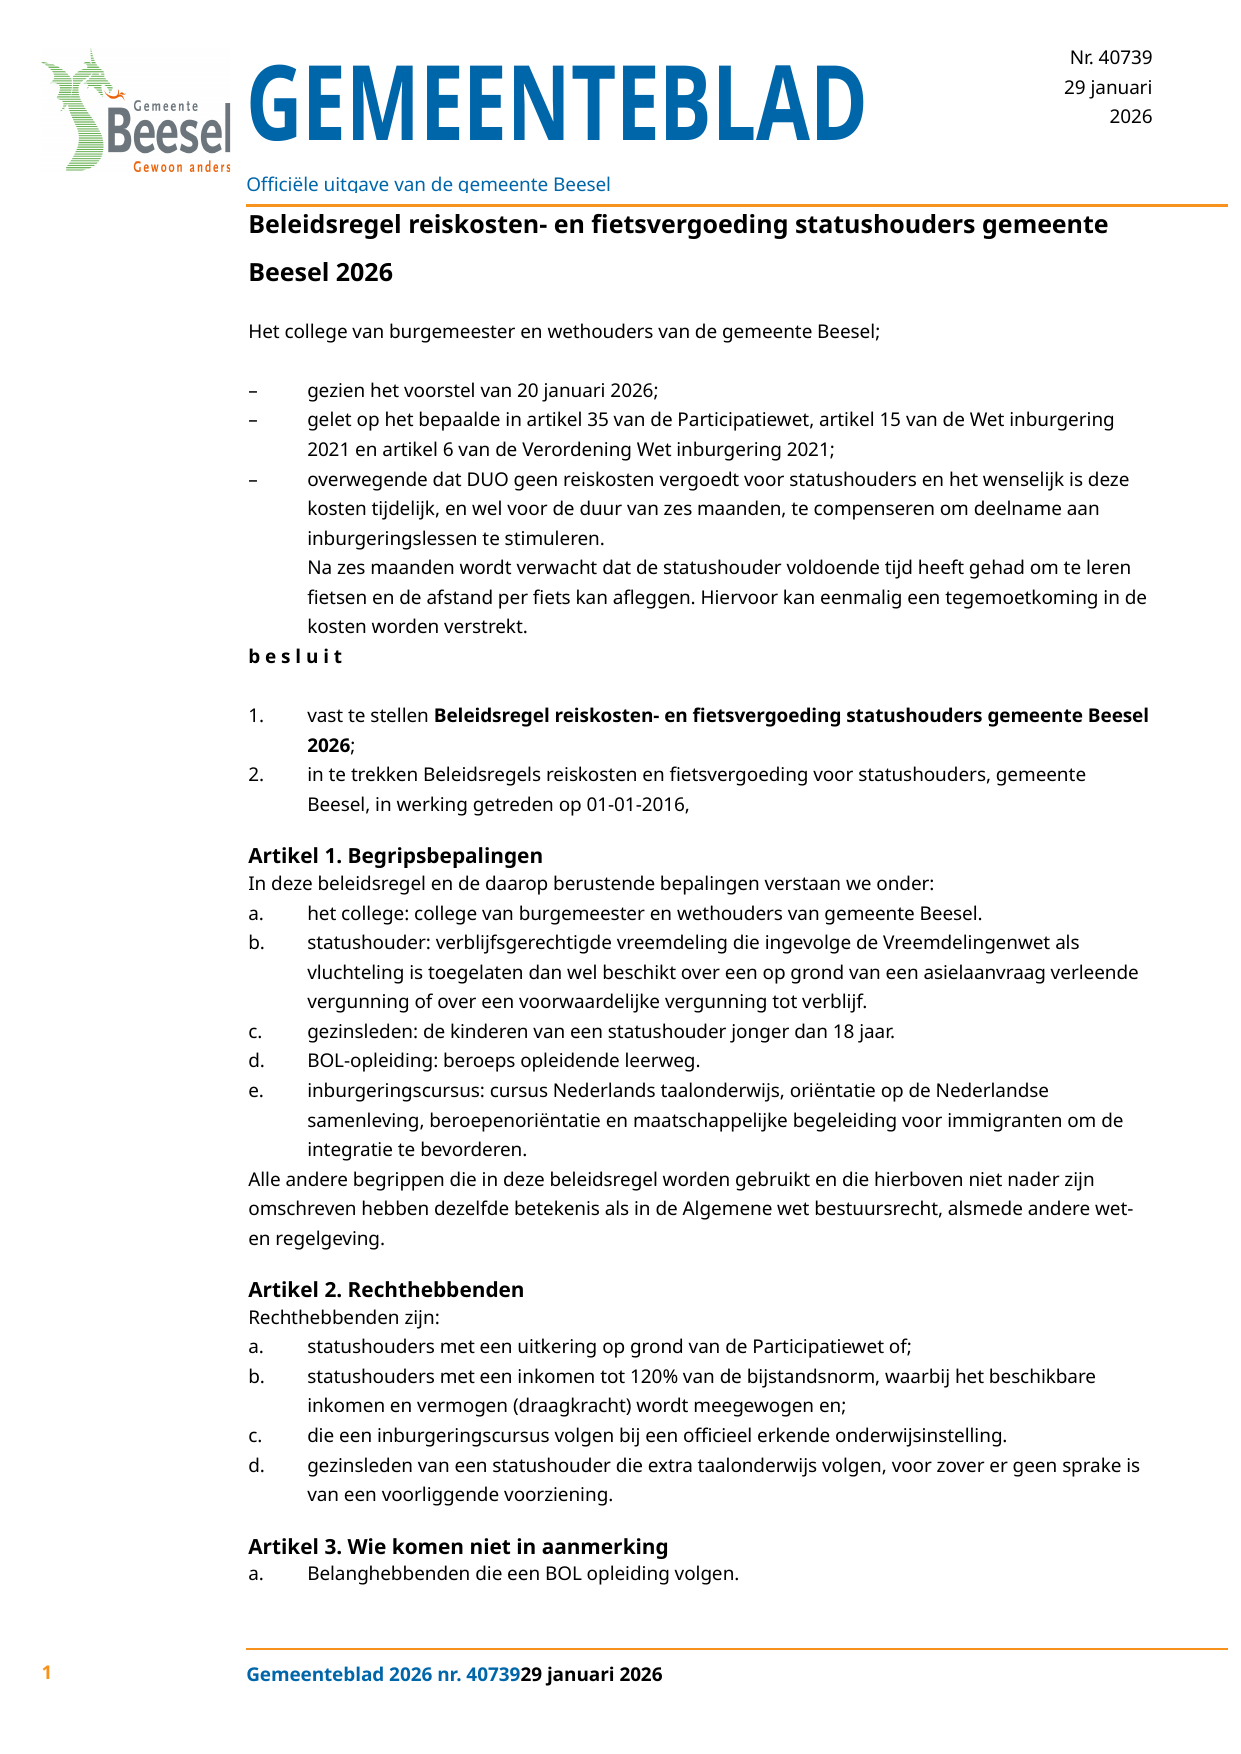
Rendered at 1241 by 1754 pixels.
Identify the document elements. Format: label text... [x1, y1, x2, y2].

list die een inburgeringscursus volgen bij een officieel erkende onderwijsinstelling. [248, 1422, 1152, 1448]
text Rechthebbenden zijn: [248, 1304, 1152, 1330]
list gezinsleden van een statushouder die extra taalonderwijs volgen, voor zover er geen sprake is van een voorliggende voorziening. [248, 1452, 1152, 1507]
picture [41, 47, 231, 172]
list statushouders met een uitkering op grond van de Participatiewet of; [248, 1333, 1152, 1359]
text In deze beleidsregel en de daarop berustende bepalingen verstaan we onder: [248, 870, 1152, 896]
list Na zes maanden wordt verwacht dat de statushouder voldoende tijd heeft gehad om te leren fietsen en de afstand per fiets kan afleggen. Hiervoor kan eenmalig een tegemoetkoming in de kosten worden verstrekt. [248, 554, 1152, 639]
list overwegende dat DUO geen reiskosten vergoedt voor statushouders en het wenselijk is deze kosten tijdelijk, en wel voor de duur van zes maanden, te compenseren om deelname aan inburgeringslessen te stimuleren. [248, 466, 1152, 551]
list gelet op het bepaalde in artikel 35 van de Participatiewet, artikel 15 van de Wet inburgering 2021 en artikel 6 van de Verordening Wet inburgering 2021; [248, 407, 1152, 462]
text Alle andere begrippen die in deze beleidsregel worden gebruikt en die hierboven niet nader zijn omschreven hebben dezelfde betekenis als in de Algemene wet bestuursrecht, alsmede andere wet- en regelgeving. [248, 1166, 1152, 1251]
list statushouders met een inkomen tot 120% van de bijstandsnorm, waarbij het beschikbare inkomen en vermogen (draagkracht) wordt meegewogen en; [248, 1363, 1152, 1418]
text Het college van burgemeester en wethouders van de gemeente Beesel; [248, 318, 1152, 344]
list inburgeringscursus: cursus Nederlands taalonderwijs, oriëntatie op de Nederlandse samenleving, beroepenoriëntatie en maatschappelijke begeleiding voor immigranten om de integratie te bevorderen. [248, 1077, 1152, 1162]
text Artikel 2. Rechthebbenden [248, 1276, 1152, 1304]
list statushouder: verblijfsgerechtigde vreemdeling die ingevolge de Vreemdelingenwet als vluchteling is toegelaten dan wel beschikt over een op grond van een asielaanvraag verleende vergunning of over een voorwaardelijke vergunning tot verblijf. [248, 929, 1152, 1014]
list het college: college van burgemeester en wethouders van gemeente Beesel. [248, 900, 1152, 925]
list vast te stellen Beleidsregel reiskosten- en fietsvergoeding statushouders gemeente Beesel 2026; [248, 702, 1152, 758]
list in te trekken Beleidsregels reiskosten en fietsvergoeding voor statushouders, gemeente Beesel, in werking getreden op 01-01-2016, [248, 762, 1152, 817]
list BOL-opleiding: beroeps opleidende leerweg. [248, 1048, 1152, 1073]
text Beleidsregel reiskosten- en fietsvergoeding statushouders gemeente Beesel 2026 [248, 207, 1152, 288]
text Artikel 1. Begripsbepalingen [248, 842, 1152, 870]
list gezinsleden: de kinderen van een statushouder jonger dan 18 jaar. [248, 1018, 1152, 1044]
list Belanghebbenden die een BOL opleiding volgen. [248, 1560, 1152, 1586]
text Artikel 3. Wie komen niet in aanmerking [248, 1532, 1152, 1560]
text b e s l u i t [248, 643, 1152, 669]
list gezien het voorstel van 20 januari 2026; [248, 377, 1152, 403]
